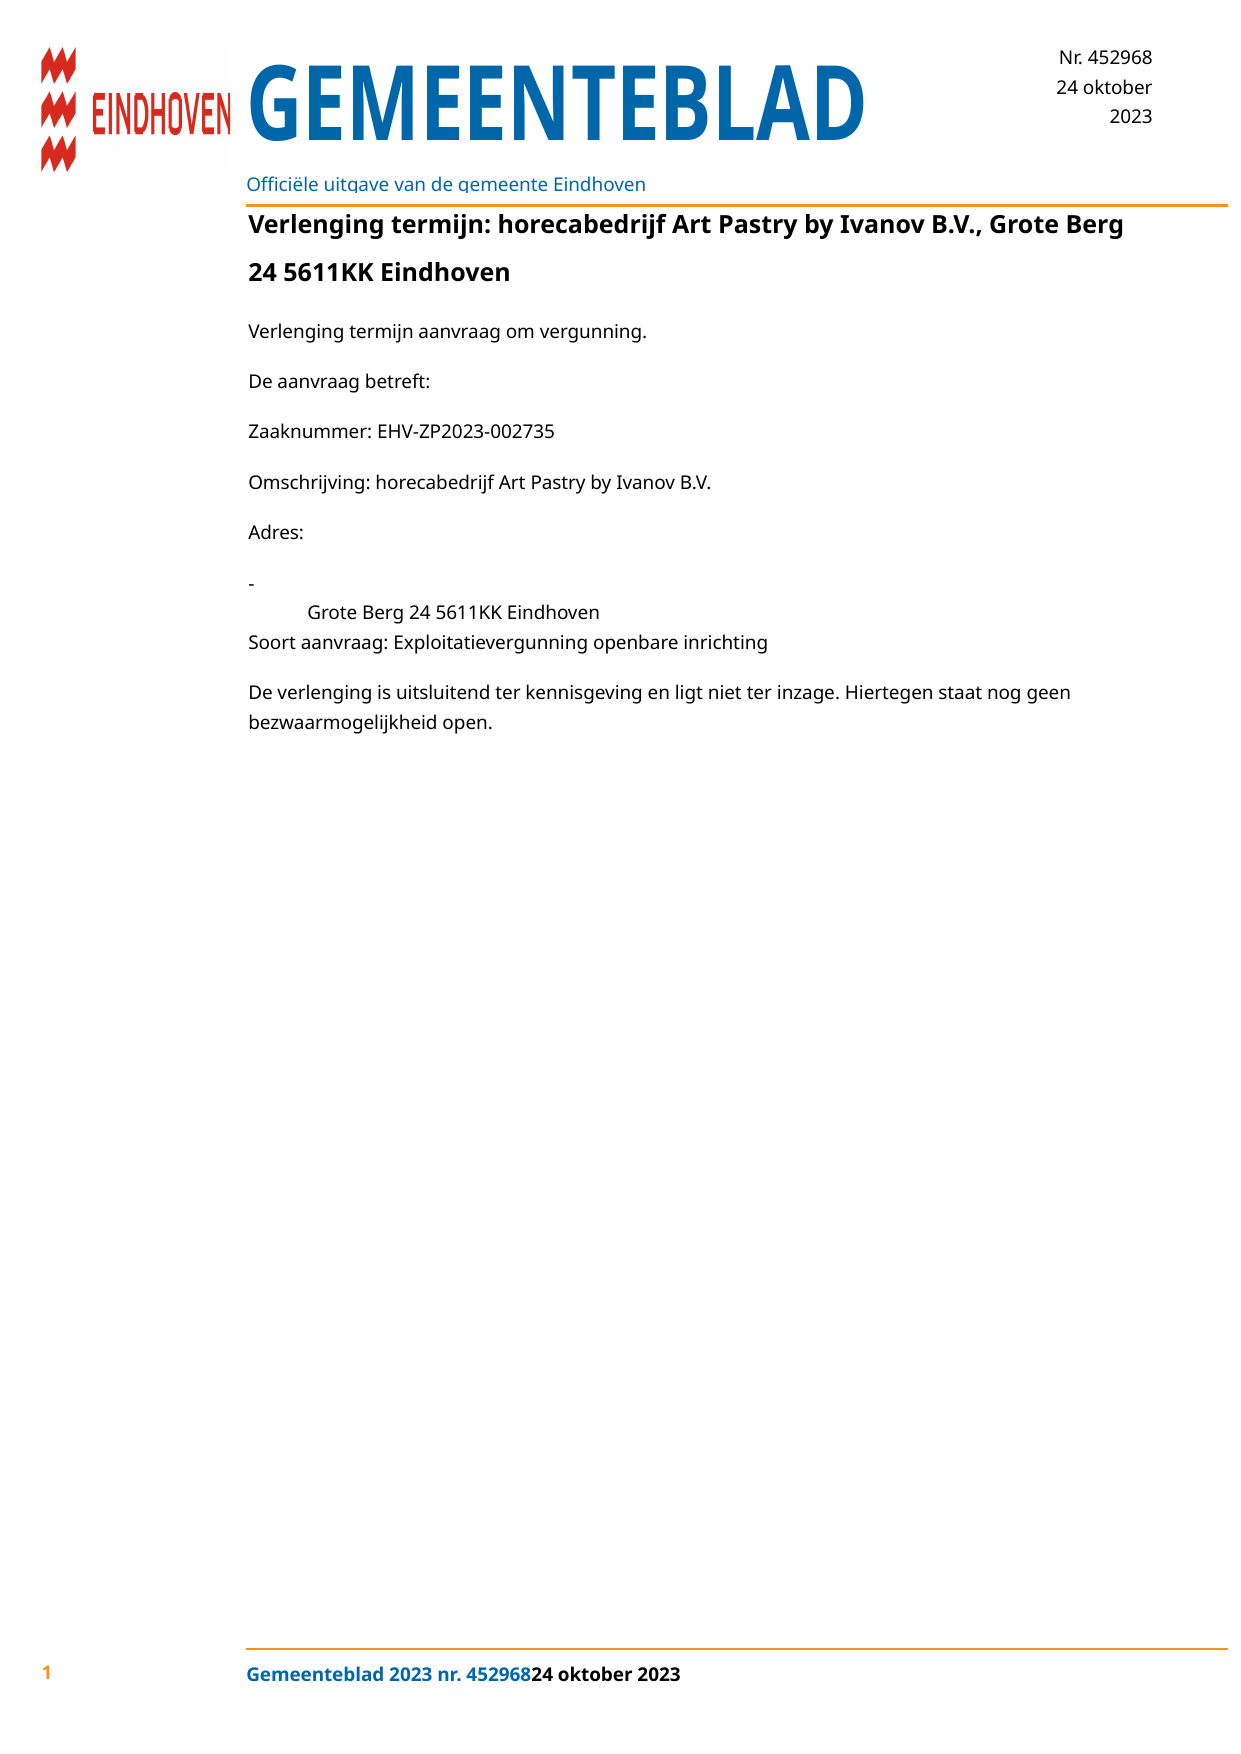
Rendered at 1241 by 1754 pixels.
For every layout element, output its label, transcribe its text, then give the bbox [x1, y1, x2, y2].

text De aanvraag betreft: [248, 368, 1152, 394]
list Grote Berg 24 5611KK Eindhoven [248, 599, 1152, 625]
text Verlenging termijn: horecabedrijf Art Pastry by Ivanov B.V., Grote Berg 24 5611KK Eindhoven [248, 207, 1152, 288]
text Zaaknummer: EHV-ZP2023-002735 [248, 419, 1152, 444]
picture [41, 47, 231, 172]
text Adres: [248, 519, 1152, 545]
text De verlenging is uitsluitend ter kennisgeving en ligt niet ter inzage. Hiertegen staat nog geen bezwaarmogelijkheid open. [248, 679, 1152, 735]
text Omschrijving: horecabedrijf Art Pastry by Ivanov B.V. [248, 469, 1152, 495]
text Soort aanvraag: Exploitatievergunning openbare inrichting [248, 629, 1152, 655]
text Verlenging termijn aanvraag om vergunning. [248, 318, 1152, 344]
